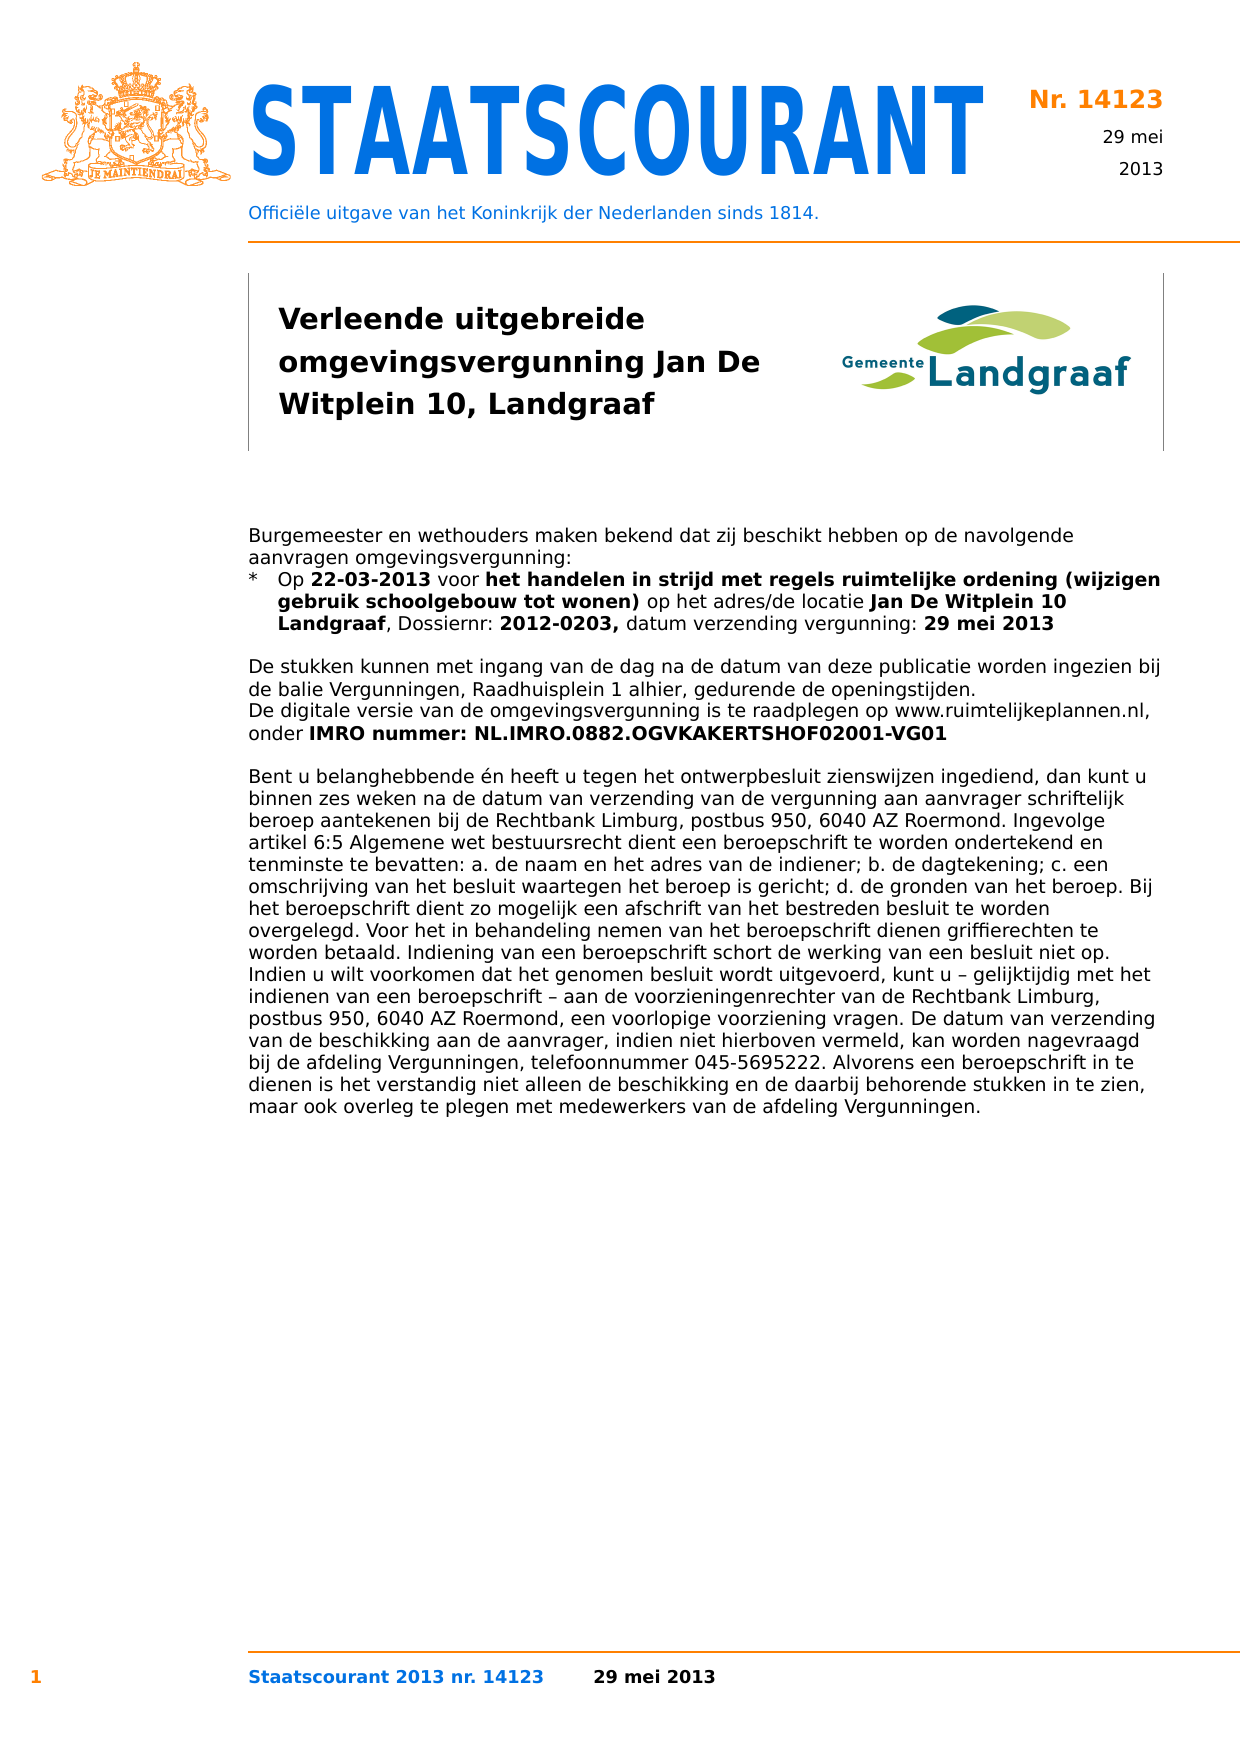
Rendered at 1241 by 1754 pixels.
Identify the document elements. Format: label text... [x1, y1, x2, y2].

picture [838, 302, 1134, 397]
table_cell 29 mei [998, 121, 1240, 153]
text Bent u belanghebbende én heeft u tegen het ontwerpbesluit zienswijzen ingediend, dan kunt u binnen zes weken na de datum van verzending van de vergunning aan aanvrager schriftelijk beroep aantekenen bij de Rechtbank Limburg, postbus 950, 6040 AZ Roermond. Ingevolge artikel 6:5 Algemene wet bestuursrecht dient een beroepschrift te worden ondertekend en tenminste te bevatten: a. de naam en het adres van de indiener; b. de dagtekening; c. een omschrijving van het besluit waartegen het beroep is gericht; d. de gronden van het beroep. Bij het beroepschrift dient zo mogelijk een afschrift van het bestreden besluit te worden overgelegd. Voor het in behandeling nemen van het beroepschrift dienen griffierechten te worden betaald. Indiening van een beroepschrift schort de werking van een besluit niet op. Indien u wilt voorkomen dat het genomen besluit wordt uitgevoerd, kunt u – gelijktijdig met het indienen van een beroepschrift – aan de voorzieningenrechter van de Rechtbank Limburg, postbus 950, 6040 AZ Roermond, een voorlopige voorziening vragen. De datum van verzending van de beschikking aan de aanvrager, indien niet hierboven vermeld, kan worden nagevraagd bij de afdeling Vergunningen, telefoonnummer 045-5695222. Alvorens een beroepschrift in te dienen is het verstandig niet alleen de beschikking en de daarbij behorende stukken in te zien, maar ook overleg te plegen met medewerkers van de afdeling Vergunningen. [248, 766, 1163, 1118]
table_cell Officiële uitgave van het Koninkrijk der Nederlanden sinds 1814. [248, 203, 1240, 241]
table_cell 2013 [998, 153, 1240, 203]
picture [41, 62, 231, 186]
subtitle Verleende uitgebreide omgevingsvergunning Jan De Witplein 10, Landgraaf [249, 273, 1163, 451]
text De stukken kunnen met ingang van de dag na de datum van deze publicatie worden ingezien bij de balie Vergunningen, Raadhuisplein 1 alhier, gedurende de openingstijden. [248, 656, 1163, 700]
table_header Nr. 14123 [998, 62, 1240, 121]
table_header STAATSCOURANT [248, 62, 998, 203]
text * Op 22-03-2013 voor het handelen in strijd met regels ruimtelijke ordening (wijzigen gebruik schoolgebouw tot wonen) op het adres/de locatie Jan De Witplein 10 Landgraaf, Dossiernr: 2012-0203, datum verzending vergunning: 29 mei 2013 [248, 569, 1163, 634]
text Burgemeester en wethouders maken bekend dat zij beschikt hebben op de navolgende aanvragen omgevingsvergunning: [248, 525, 1163, 569]
text De digitale versie van de omgevingsvergunning is te raadplegen op www.ruimtelijkeplannen.nl, onder IMRO nummer: NL.IMRO.0882.OGVKAKERTSHOF02001-VG01 [248, 700, 1163, 744]
table_header [25, 62, 248, 241]
